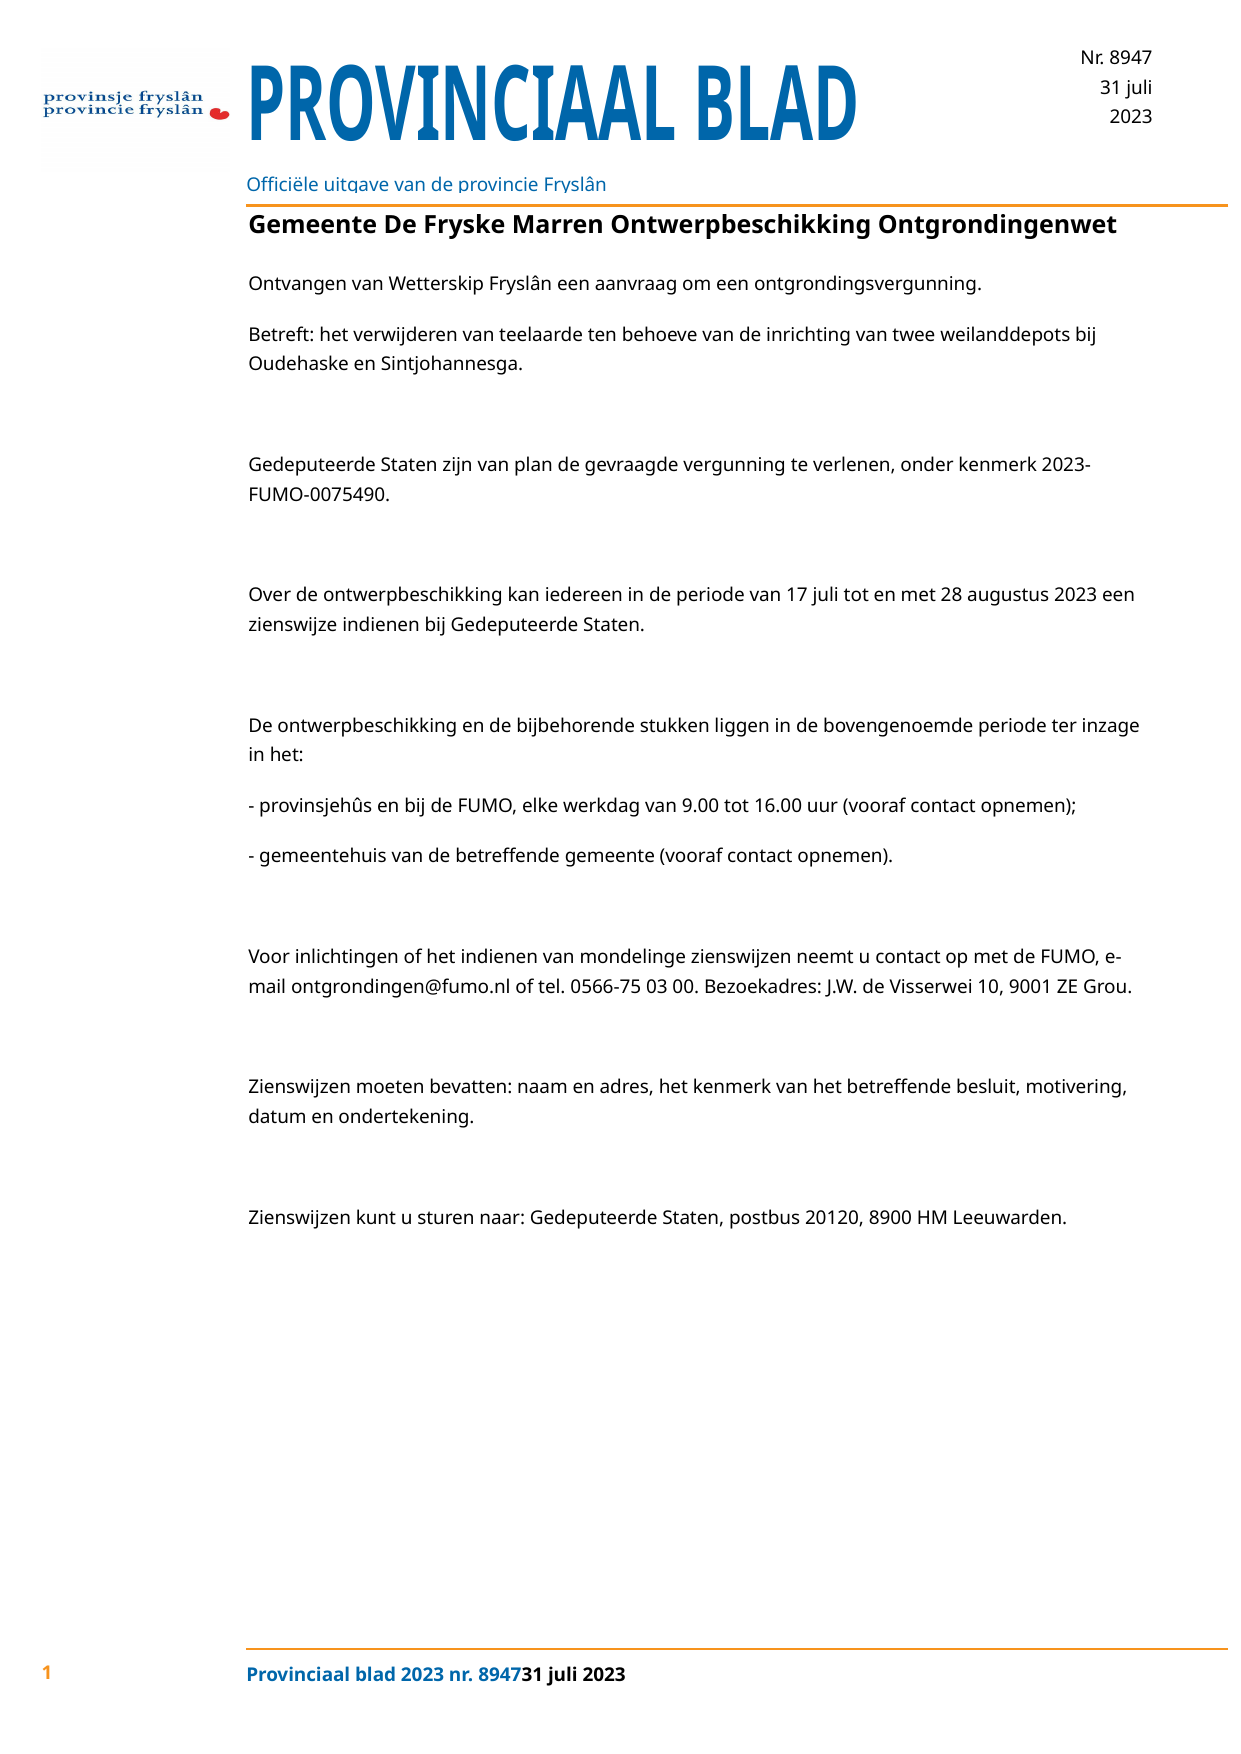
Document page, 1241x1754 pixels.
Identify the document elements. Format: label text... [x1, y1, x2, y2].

text - provinsjehûs en bij de FUMO, elke werkdag van 9.00 tot 16.00 uur (vooraf contact opnemen); [248, 792, 1152, 818]
text - gemeentehuis van de betreffende gemeente (vooraf contact opnemen). [248, 842, 1152, 868]
text Zienswijzen moeten bevatten: naam en adres, het kenmerk van het betreffende besluit, motivering, datum en ondertekening. [248, 1074, 1152, 1129]
text Gedeputeerde Staten zijn van plan de gevraagde vergunning te verlenen, onder kenmerk 2023-FUMO-0075490. [248, 451, 1152, 506]
text Voor inlichtingen of het indienen van mondelinge zienswijzen neemt u contact op met de FUMO, e-mail ontgrondingen@fumo.nl of tel. 0566-75 03 00. Bezoekadres: J.W. de Visserwei 10, 9001 ZE Grou. [248, 943, 1152, 998]
text De ontwerpbeschikking en de bijbehorende stukken liggen in de bovengenoemde periode ter inzage in het: [248, 712, 1152, 767]
picture [41, 47, 231, 172]
text Zienswijzen kunt u sturen naar: Gedeputeerde Staten, postbus 20120, 8900 HM Leeuwarden. [248, 1204, 1152, 1230]
text Betreft: het verwijderen van teelaarde ten behoeve van de inrichting van twee weilanddepots bij Oudehaske en Sintjohannesga. [248, 321, 1152, 376]
text Ontvangen van Wetterskip Fryslân een aanvraag om een ontgrondingsvergunning. [248, 270, 1152, 296]
text Over de ontwerpbeschikking kan iedereen in de periode van 17 juli tot en met 28 augustus 2023 een zienswijze indienen bij Gedeputeerde Staten. [248, 582, 1152, 637]
text Gemeente De Fryske Marren Ontwerpbeschikking Ontgrondingenwet [248, 207, 1152, 241]
